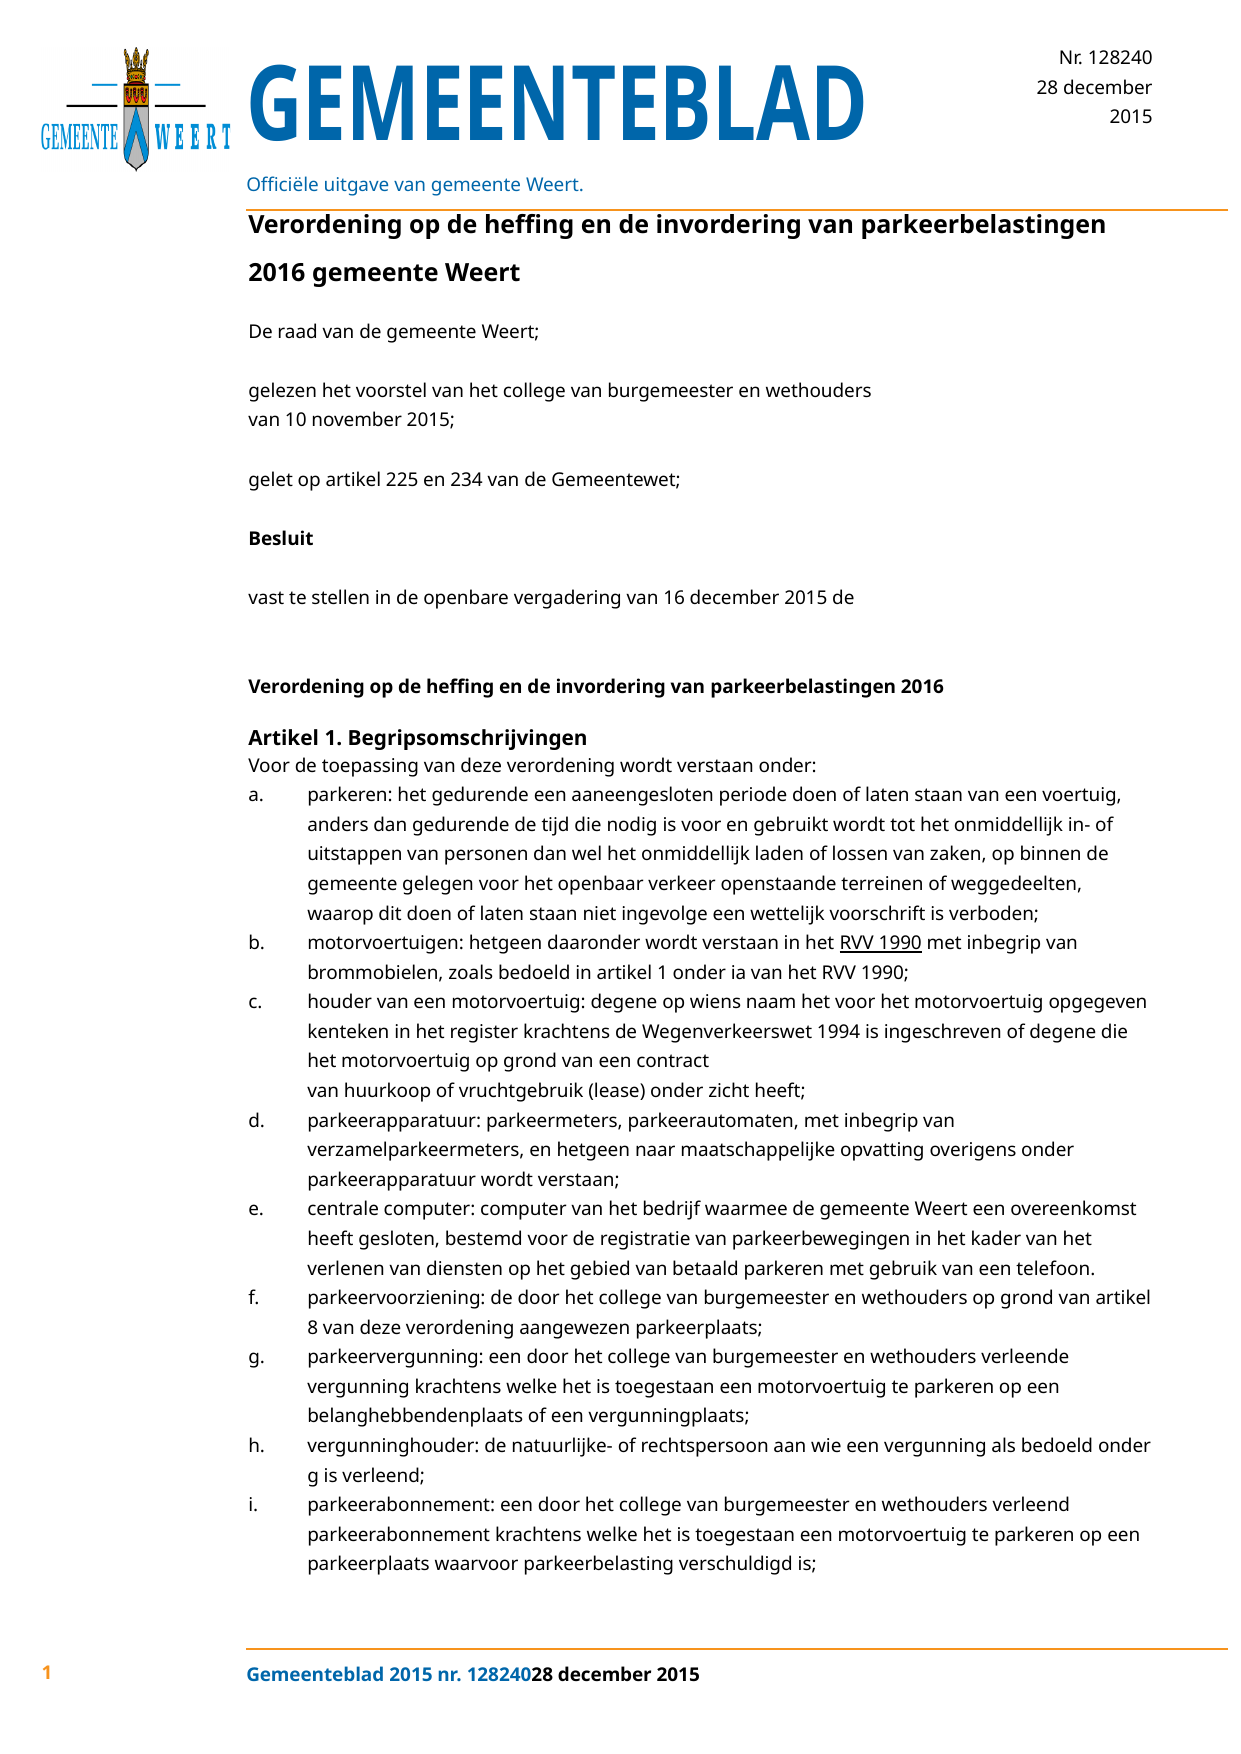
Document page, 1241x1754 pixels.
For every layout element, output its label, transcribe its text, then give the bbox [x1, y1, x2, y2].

text Artikel 1. Begripsomschrijvingen [248, 723, 1152, 752]
list houder van een motorvoertuig: degene op wiens naam het voor het motorvoertuig opgegeven kenteken in het register krachtens de Wegenverkeerswet 1994 is ingeschreven of degene die het motorvoertuig op grond van een contract [248, 988, 1152, 1073]
text gelezen het voorstel van het college van burgemeester en wethouders [248, 377, 1152, 403]
list van huurkoop of vruchtgebruik (lease) onder zicht heeft; [248, 1077, 1152, 1103]
text De raad van de gemeente Weert; [248, 318, 1152, 344]
list parkeerabonnement: een door het college van burgemeester en wethouders verleend parkeerabonnement krachtens welke het is toegestaan een motorvoertuig te parkeren op een parkeerplaats waarvoor parkeerbelasting verschuldigd is; [248, 1491, 1152, 1576]
list parkeren: het gedurende een aaneengesloten periode doen of laten staan van een voertuig, anders dan gedurende de tijd die nodig is voor en gebruikt wordt tot het onmiddellijk in- of uitstappen van personen dan wel het onmiddellijk laden of lossen van zaken, op binnen de gemeente gelegen voor het openbaar verkeer openstaande terreinen of weggedeelten, waarop dit doen of laten staan niet ingevolge een wettelijk voorschrift is verboden; [248, 781, 1152, 925]
text van 10 november 2015; [248, 407, 1152, 432]
list centrale computer: computer van het bedrijf waarmee de gemeente Weert een overeenkomst heeft gesloten, bestemd voor de registratie van parkeerbewegingen in het kader van het verlenen van diensten op het gebied van betaald parkeren met gebruik van een telefoon. [248, 1196, 1152, 1280]
text gelet op artikel 225 en 234 van de Gemeentewet; [248, 466, 1152, 492]
text vast te stellen in de openbare vergadering van 16 december 2015 de [248, 584, 1152, 610]
list vergunninghouder: de natuurlijke- of rechtspersoon aan wie een vergunning als bedoeld onder g is verleend; [248, 1432, 1152, 1487]
text Verordening op de heffing en de invordering van parkeerbelastingen 2016 [248, 673, 1152, 699]
list parkeervergunning: een door het college van burgemeester en wethouders verleende vergunning krachtens welke het is toegestaan een motorvoertuig te parkeren op een belanghebbendenplaats of een vergunningplaats; [248, 1343, 1152, 1428]
picture [41, 47, 231, 172]
list parkeervoorziening: de door het college van burgemeester en wethouders op grond van artikel 8 van deze verordening aangewezen parkeerplaats; [248, 1284, 1152, 1339]
text Verordening op de heffing en de invordering van parkeerbelastingen 2016 gemeente Weert [248, 211, 1152, 288]
text Voor de toepassing van deze verordening wordt verstaan onder: [248, 752, 1152, 777]
list motorvoertuigen: hetgeen daaronder wordt verstaan in het RVV 1990 met inbegrip van brommobielen, zoals bedoeld in artikel 1 onder ia van het RVV 1990; [248, 929, 1152, 984]
list parkeerapparatuur: parkeermeters, parkeerautomaten, met inbegrip van verzamelparkeermeters, en hetgeen naar maatschappelijke opvatting overigens onder parkeerapparatuur wordt verstaan; [248, 1107, 1152, 1192]
text Besluit [248, 525, 1152, 551]
